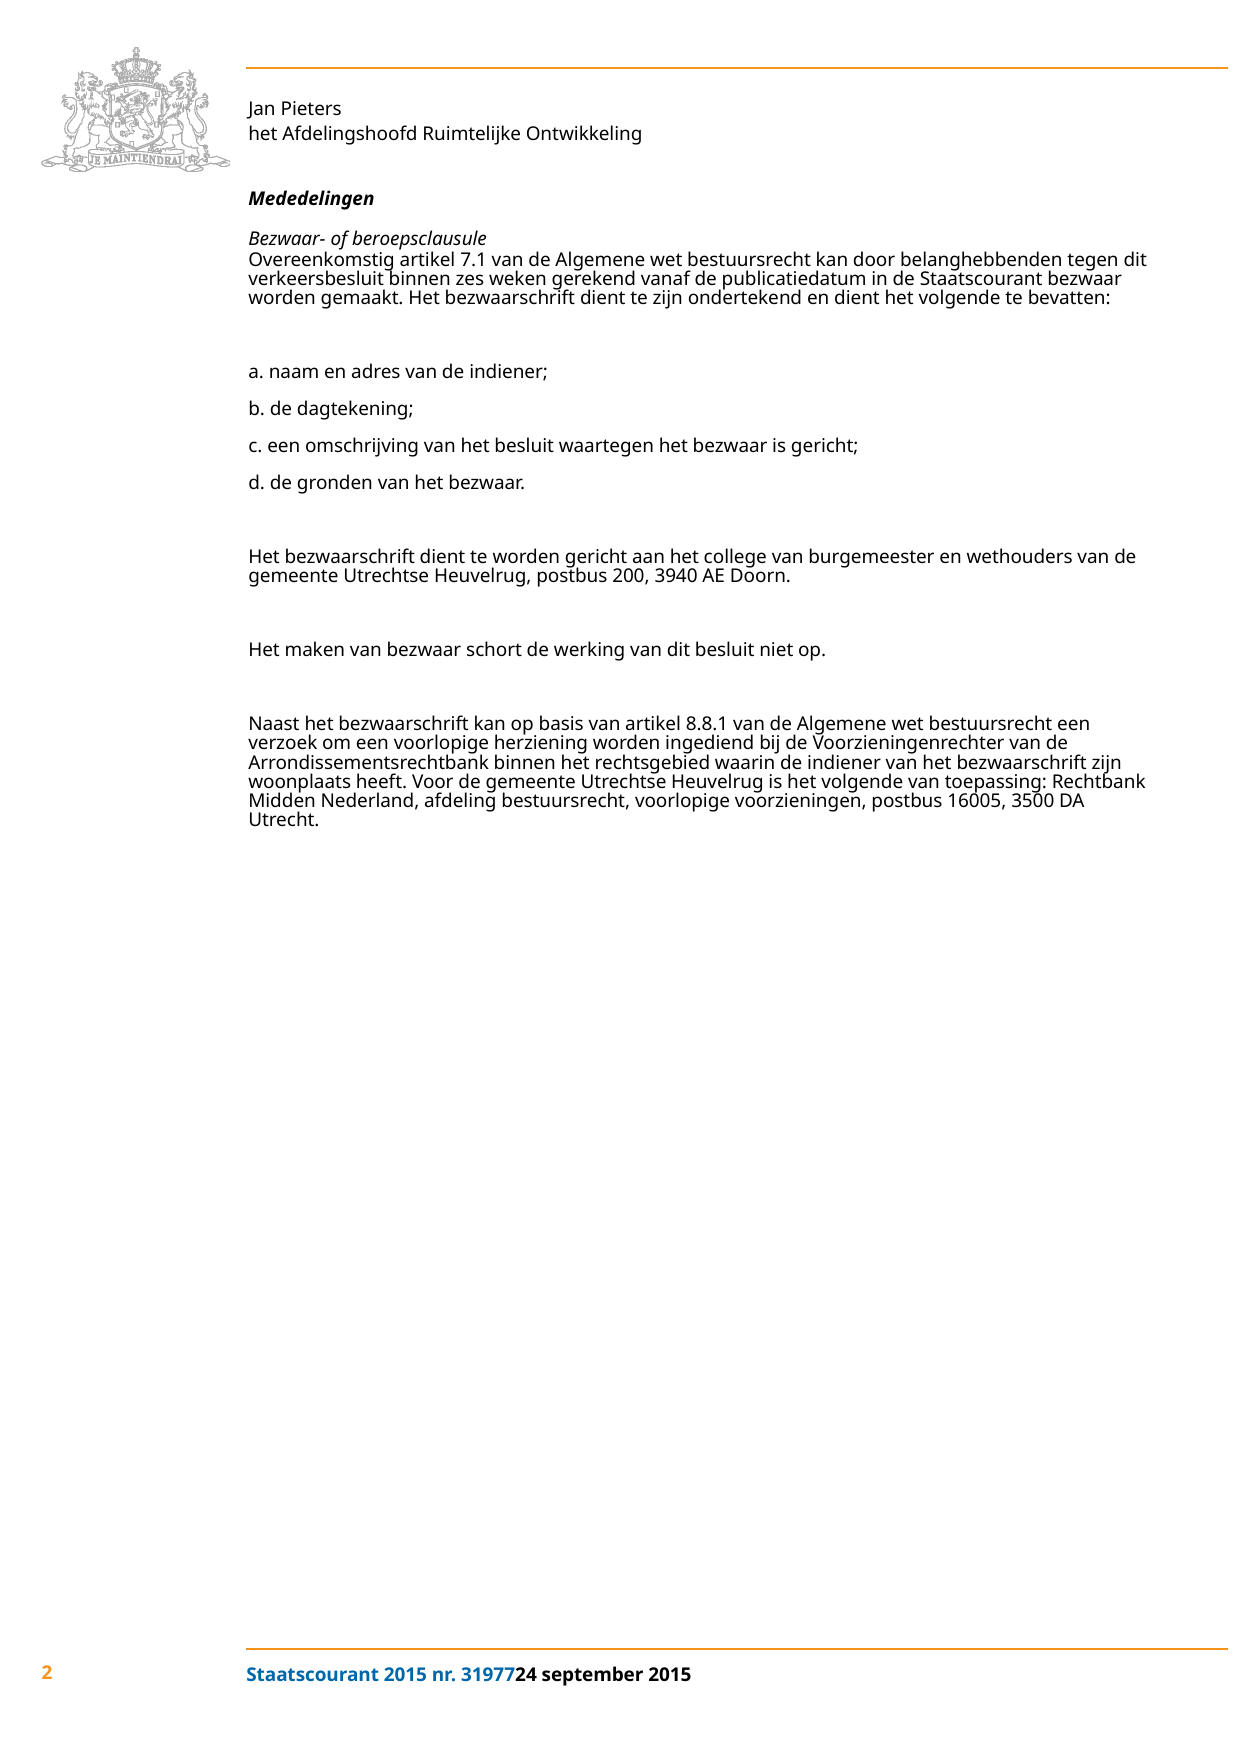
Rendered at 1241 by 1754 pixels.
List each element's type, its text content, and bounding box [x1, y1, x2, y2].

text Mededelingen [248, 186, 1152, 211]
text d. de gronden van het bezwaar. [248, 474, 1152, 493]
text Het bezwaarschrift dient te worden gericht aan het college van burgemeester en wethouders van de gemeente Utrechtse Heuvelrug, postbus 200, 3940 AE Doorn. [248, 548, 1152, 586]
text Het maken van bezwaar schort de werking van dit besluit niet op. [248, 641, 1152, 660]
text Bezwaar- of beroepsclausule [248, 225, 1152, 251]
text a. naam en adres van de indiener; [248, 363, 1152, 382]
text b. de dagtekening; [248, 400, 1152, 419]
text het Afdelingshoofd Ruimtelijke Ontwikkeling [248, 121, 1152, 146]
text Naast het bezwaarschrift kan op basis van artikel 8.8.1 van de Algemene wet bestuursrecht een verzoek om een voorlopige herziening worden ingediend bij de Voorzieningenrechter van de Arrondissementsrechtbank binnen het rechtsgebied waarin de indiener van het bezwaarschrift zijn woonplaats heeft. Voor de gemeente Utrechtse Heuvelrug is het volgende van toepassing: Rechtbank Midden Nederland, afdeling bestuursrecht, voorlopige voorzieningen, postbus 16005, 3500 DA Utrecht. [248, 715, 1152, 831]
text Jan Pieters [248, 95, 1152, 121]
text Overeenkomstig artikel 7.1 van de Algemene wet bestuursrecht kan door belanghebbenden tegen dit verkeersbesluit binnen zes weken gerekend vanaf de publicatiedatum in de Staatscourant bezwaar worden gemaakt. Het bezwaarschrift dient te zijn ondertekend en dient het volgende te bevatten: [248, 251, 1152, 308]
text c. een omschrijving van het besluit waartegen het bezwaar is gericht; [248, 437, 1152, 456]
picture [41, 47, 231, 172]
